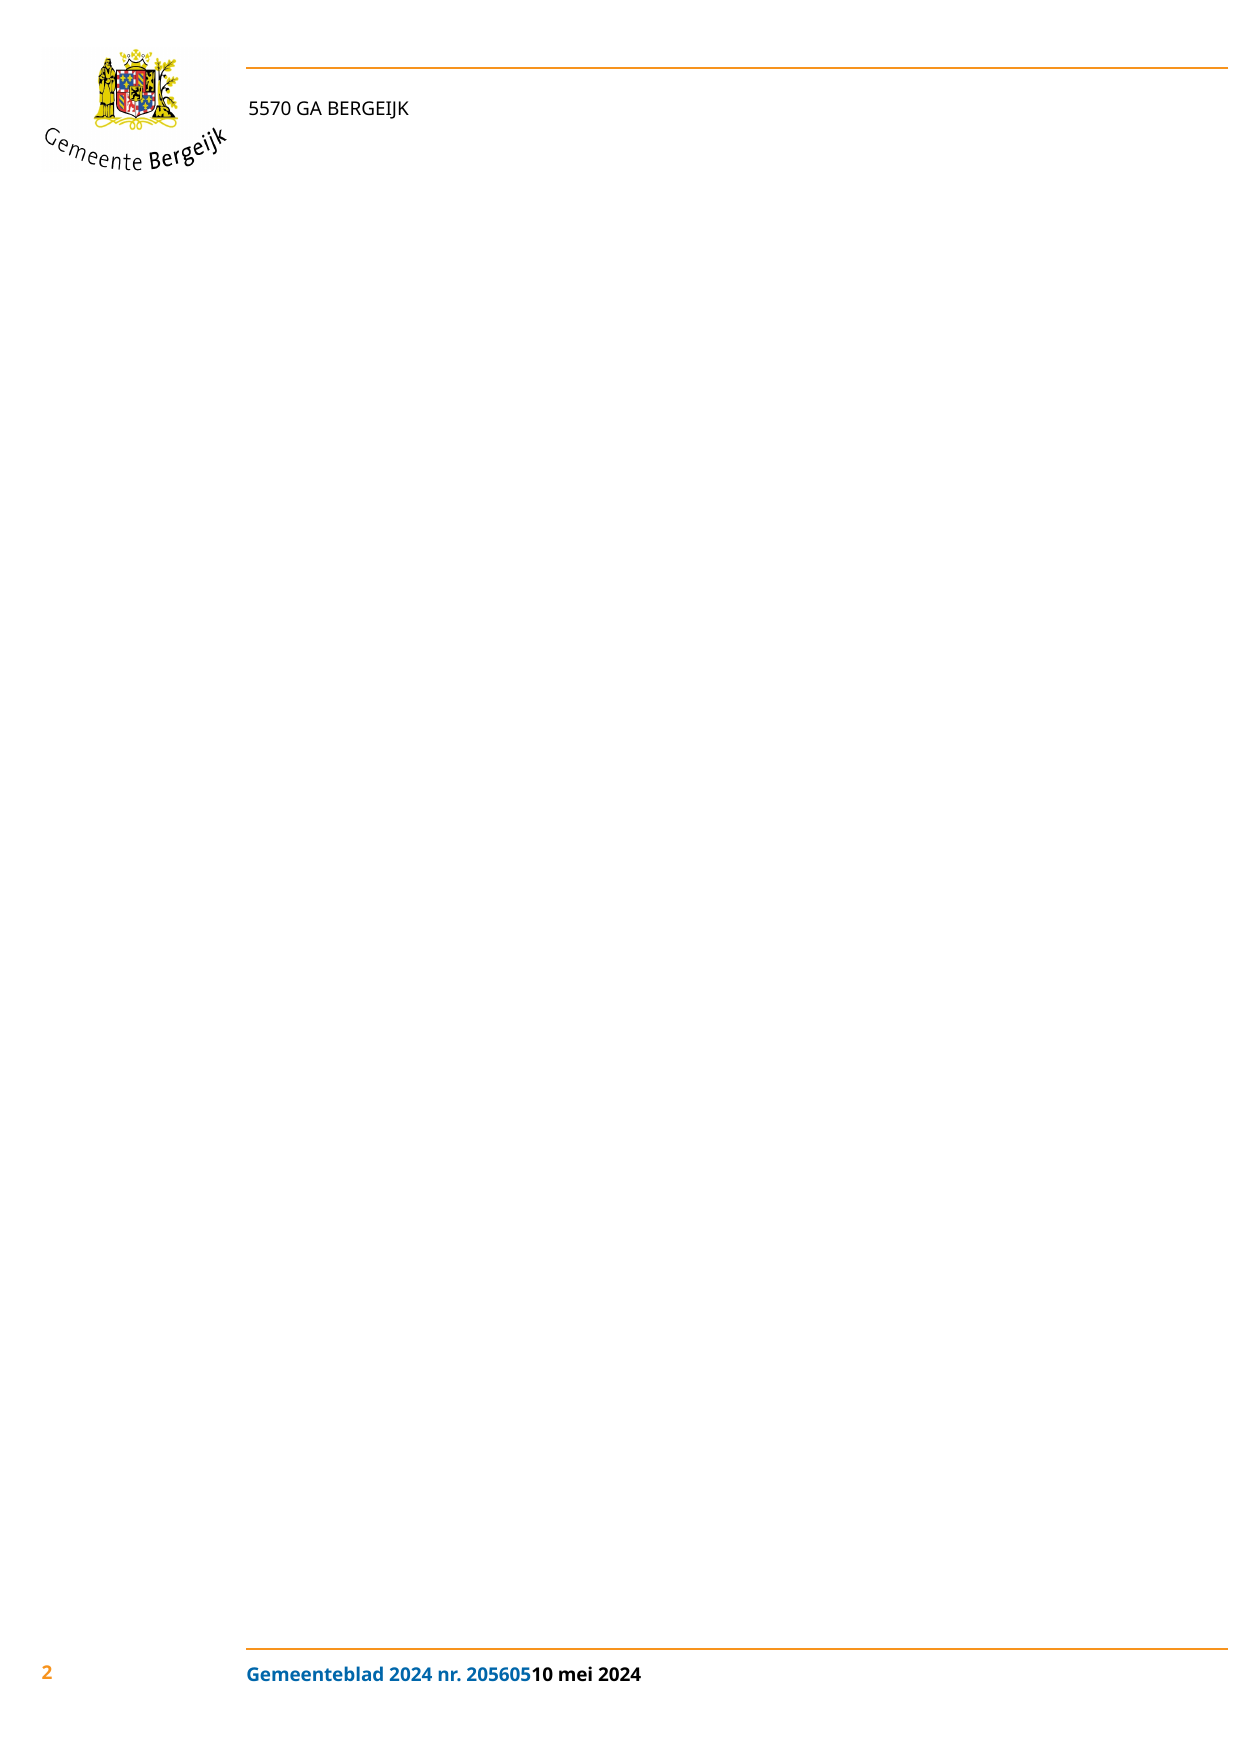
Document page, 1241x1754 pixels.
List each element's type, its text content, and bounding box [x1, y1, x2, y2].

picture [41, 47, 231, 172]
text 5570 GA BERGEIJK [248, 95, 1152, 121]
